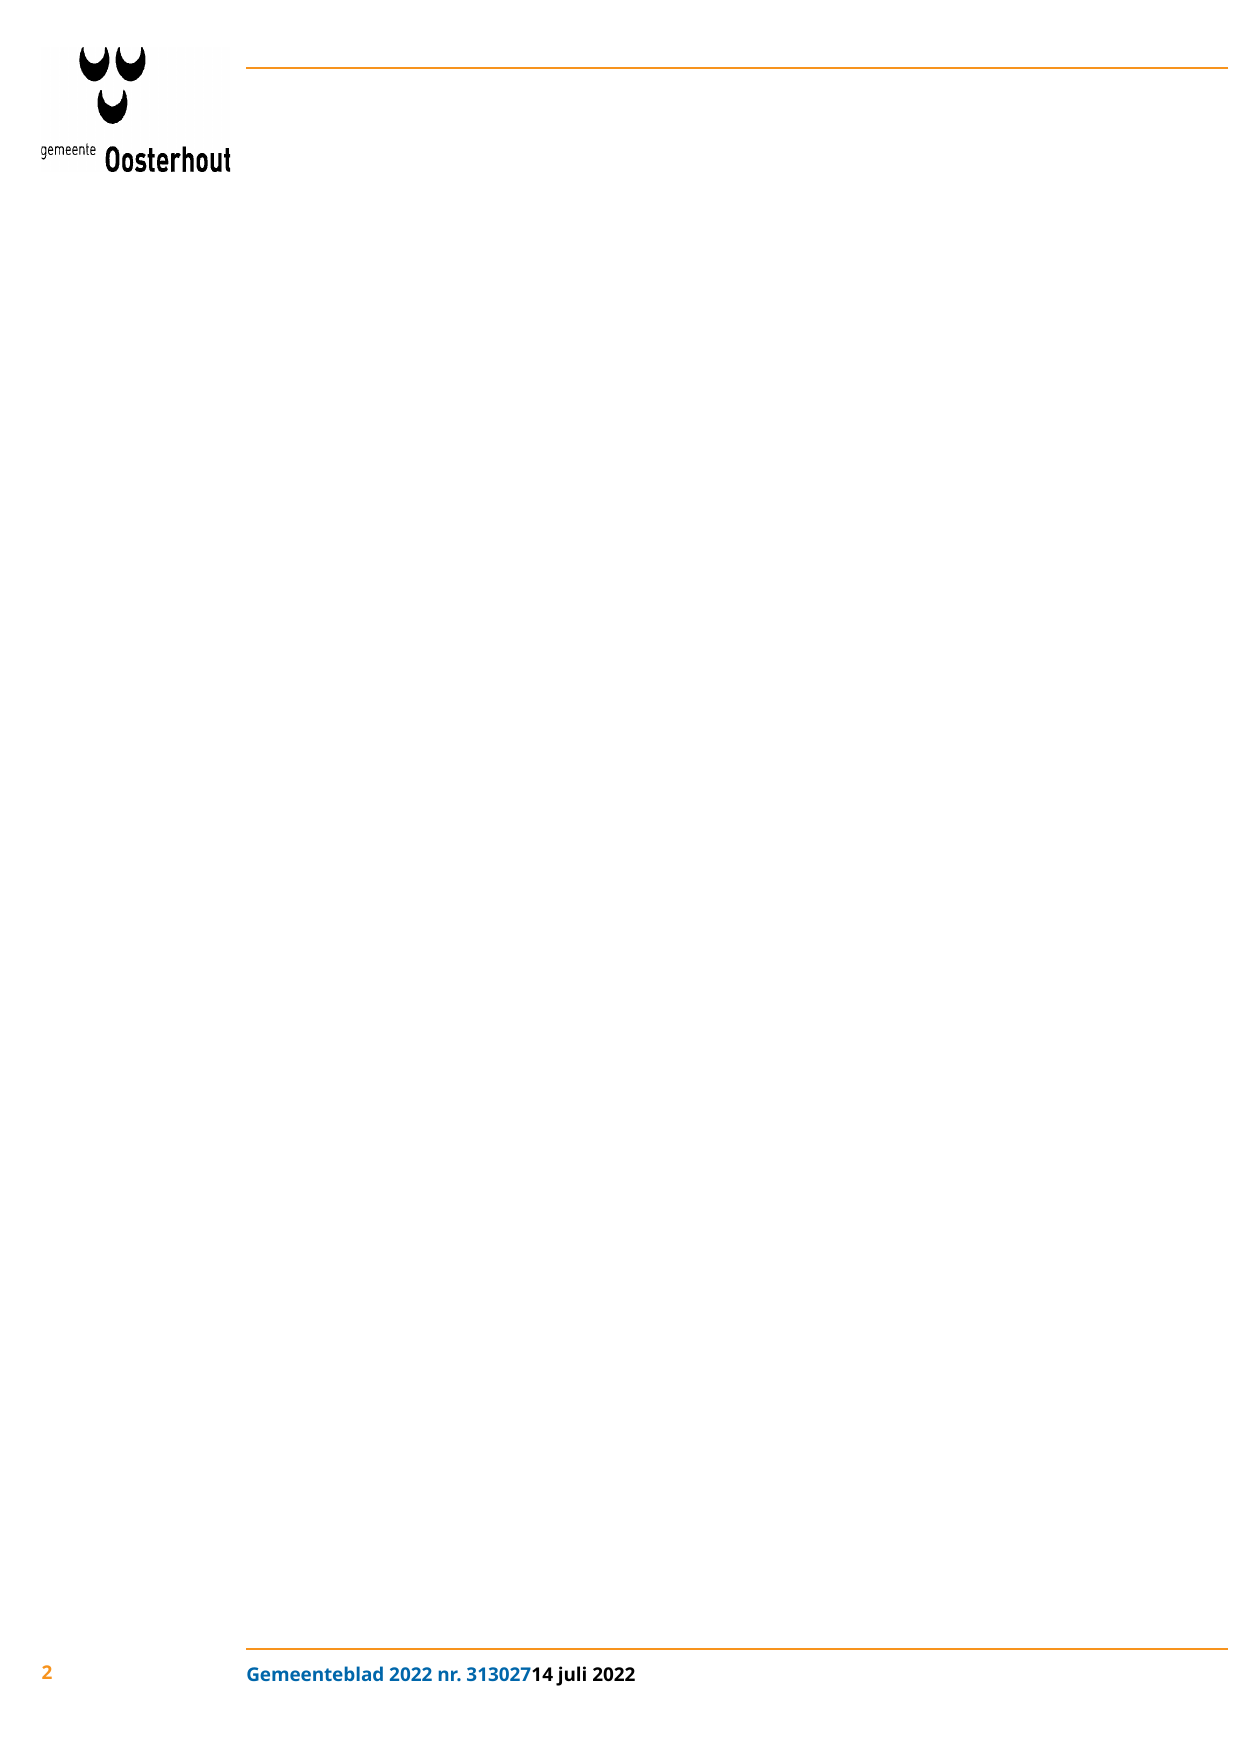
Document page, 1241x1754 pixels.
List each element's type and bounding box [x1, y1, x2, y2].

picture [41, 47, 231, 172]
